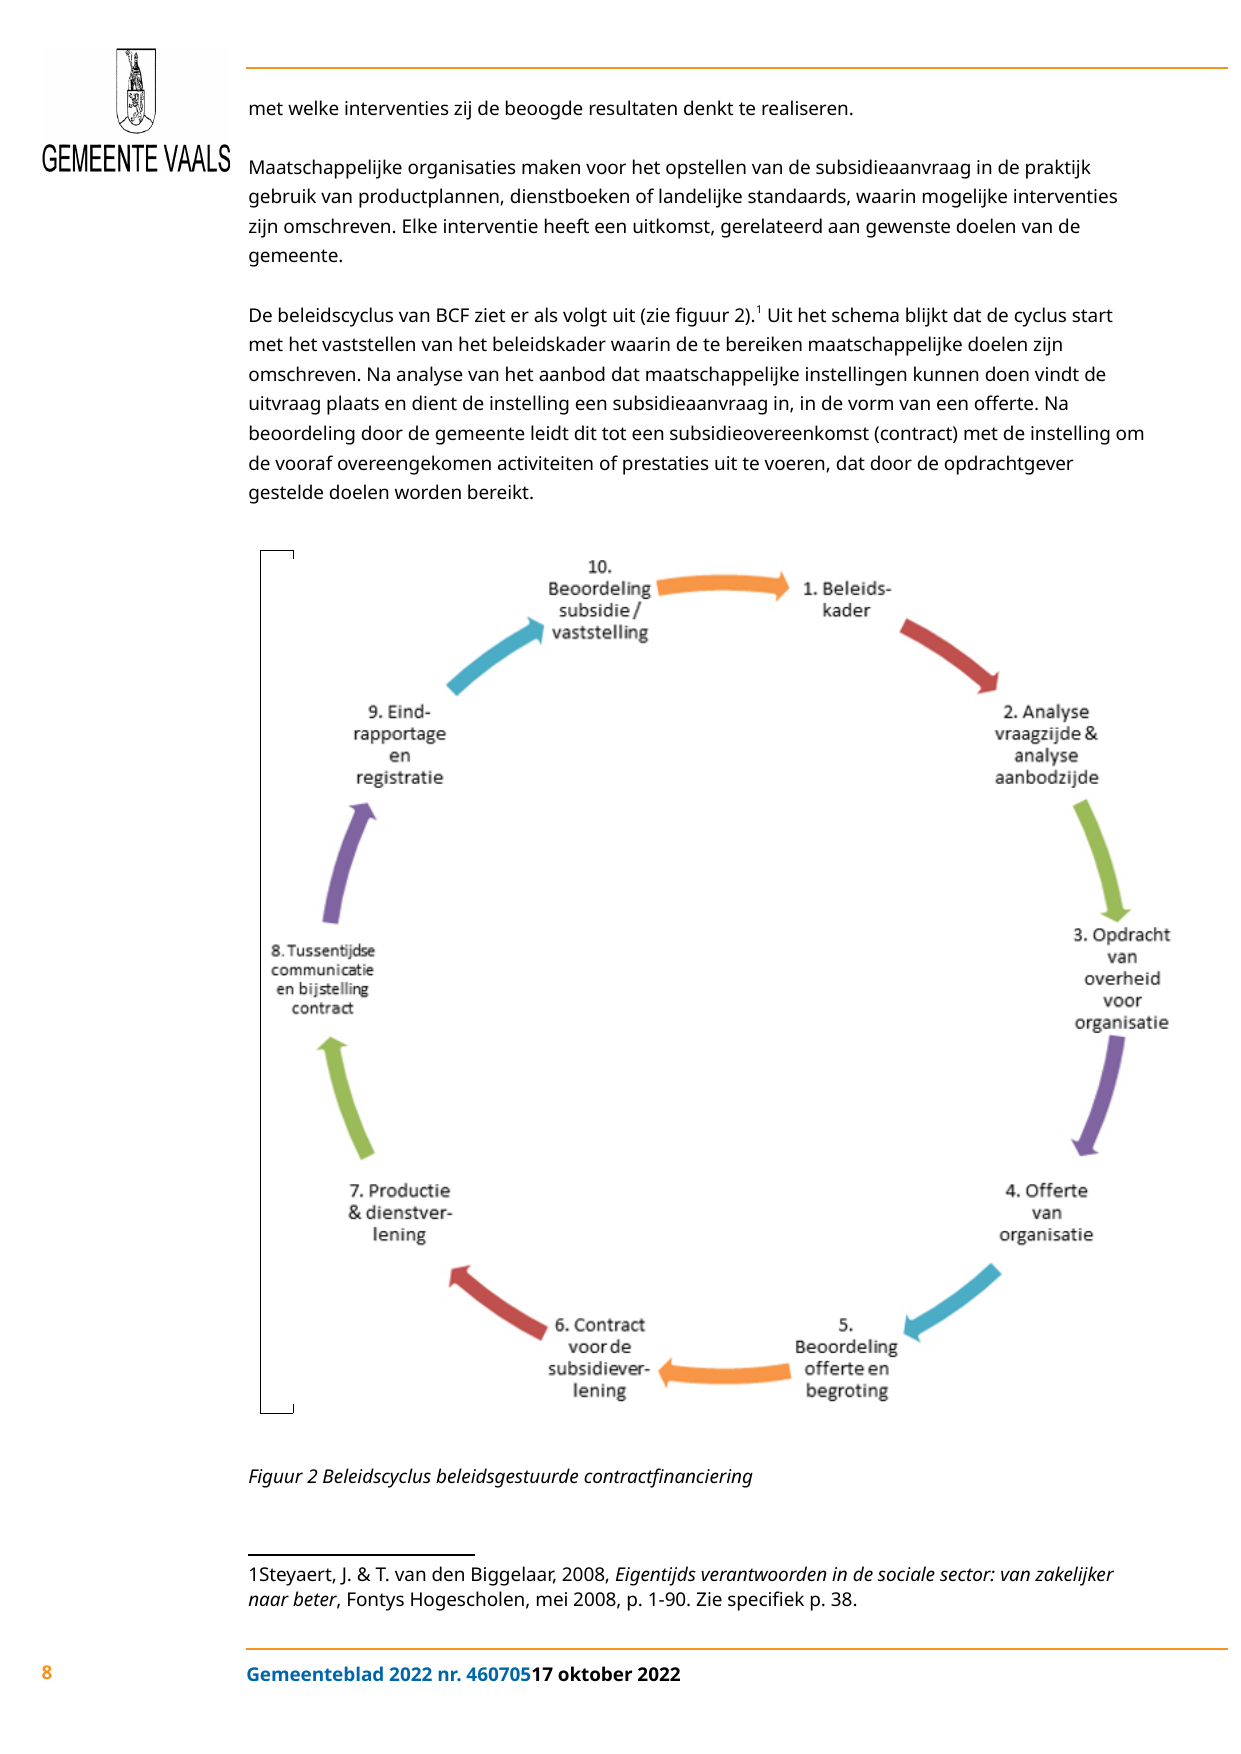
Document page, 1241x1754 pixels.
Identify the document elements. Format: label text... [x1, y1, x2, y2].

text met welke interventies zij de beoogde resultaten denkt te realiseren. [248, 95, 1152, 121]
text Maatschappelijke organisaties maken voor het opstellen van de subsidieaanvraag in de praktijk gebruik van productplannen, dienstboeken of landelijke standaards, waarin mogelijke interventies zijn omschreven. Elke interventie heeft een uitkomst, gerelateerd aan gewenste doelen van de gemeente. [248, 154, 1152, 268]
text Figuur 2 Beleidscyclus beleidsgestuurde contractfinanciering [248, 1464, 1152, 1489]
picture [41, 47, 231, 172]
text De beleidscyclus van BCF ziet er als volgt uit (zie figuur 2). Uit het schema blijkt dat de cyclus start met het vaststellen van het beleidskader waarin de te bereiken maatschappelijke doelen zijn omschreven. Na analyse van het aanbod dat maatschappelijke instellingen kunnen doen vindt de uitvraag plaats en dient de instelling een subsidieaanvraag in, in de vorm van een offerte. Na beoordeling door de gemeente leidt dit tot een subsidieovereenkomst (contract) met de instelling om de vooraf overeengekomen activiteiten of prestaties uit te voeren, dat door de opdrachtgever gestelde doelen worden bereikt. [248, 302, 1152, 505]
picture [268, 559, 1173, 1404]
text Steyaert, J. & T. van den Biggelaar, 2008, Eigentijds verantwoorden in de sociale sector: van zakelijker naar beter, Fontys Hogescholen, mei 2008, p. 1-90. Zie specifiek p. 38. [248, 1561, 1152, 1612]
